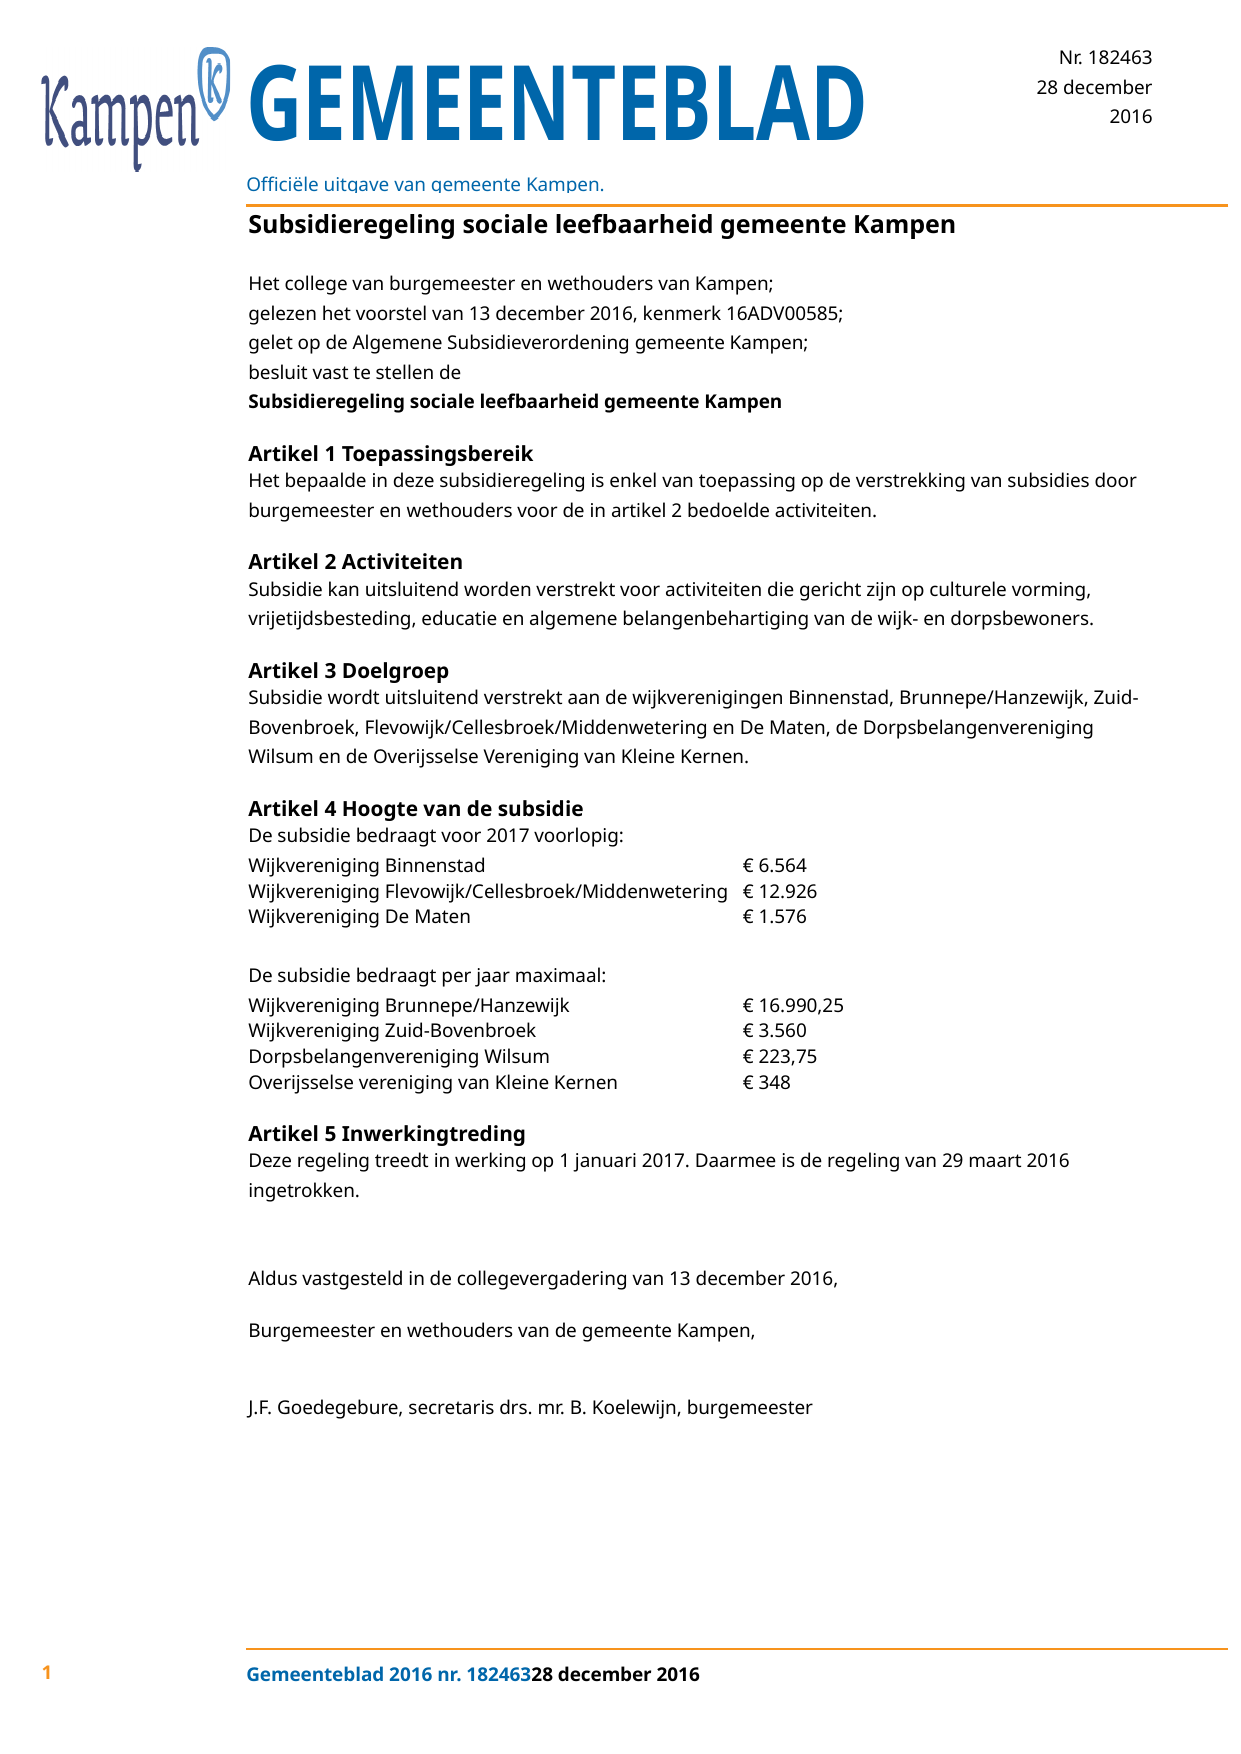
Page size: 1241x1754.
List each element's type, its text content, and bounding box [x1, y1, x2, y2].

text Artikel 4 Hoogte van de subsidie [248, 794, 1152, 822]
text Artikel 5 Inwerkingtreding [248, 1119, 1152, 1147]
text J.F. Goedegebure, secretaris drs. mr. B. Koelewijn, burgemeester [248, 1394, 1152, 1420]
table_header Wijkvereniging Brunnepe/Hanzewijk [248, 992, 743, 1017]
table_cell € 223,75 [743, 1043, 1152, 1069]
table_cell € 348 [743, 1069, 1152, 1095]
table_cell € 3.560 [743, 1018, 1152, 1043]
text De subsidie bedraagt voor 2017 voorlopig: [248, 822, 1152, 848]
table_header Wijkvereniging Binnenstad [248, 852, 743, 878]
text Subsidie kan uitsluitend worden verstrekt voor activiteiten die gericht zijn op culturele vorming, vrijetijdsbesteding, educatie en algemene belangenbehartiging van de wijk- en dorpsbewoners. [248, 576, 1152, 631]
table_cell Wijkvereniging De Maten [248, 904, 743, 929]
table_cell € 12.926 [743, 878, 1152, 903]
table_header € 16.990,25 [743, 992, 1152, 1017]
table_cell € 1.576 [743, 904, 1152, 929]
text gelet op de Algemene Subsidieverordening gemeente Kampen; [248, 329, 1152, 355]
text Burgemeester en wethouders van de gemeente Kampen, [248, 1317, 1152, 1343]
text Artikel 3 Doelgroep [248, 656, 1152, 684]
text besluit vast te stellen de [248, 359, 1152, 385]
text Artikel 2 Activiteiten [248, 547, 1152, 576]
text De subsidie bedraagt per jaar maximaal: [248, 962, 1152, 988]
text Het college van burgemeester en wethouders van Kampen; [248, 270, 1152, 296]
table_cell Overijsselse vereniging van Kleine Kernen [248, 1069, 743, 1095]
text Het bepaalde in deze subsidieregeling is enkel van toepassing op de verstrekking van subsidies door burgemeester en wethouders voor de in artikel 2 bedoelde activiteiten. [248, 467, 1152, 523]
table_cell Wijkvereniging Zuid-Bovenbroek [248, 1018, 743, 1043]
picture [41, 47, 231, 172]
table_cell Wijkvereniging Flevowijk/Cellesbroek/Middenwetering [248, 878, 743, 903]
table_cell Dorpsbelangenvereniging Wilsum [248, 1043, 743, 1069]
table_header € 6.564 [743, 852, 1152, 878]
text Artikel 1 Toepassingsbereik [248, 439, 1152, 467]
text Aldus vastgesteld in de collegevergadering van 13 december 2016, [248, 1266, 1152, 1291]
text Deze regeling treedt in werking op 1 januari 2017. Daarmee is de regeling van 29 maart 2016 ingetrokken. [248, 1147, 1152, 1202]
text Subsidieregeling sociale leefbaarheid gemeente Kampen [248, 207, 1152, 241]
text Subsidie wordt uitsluitend verstrekt aan de wijkverenigingen Binnenstad, Brunnepe/Hanzewijk, Zuid-Bovenbroek, Flevowijk/Cellesbroek/Middenwetering en De Maten, de Dorpsbelangenvereniging Wilsum en de Overijsselse Vereniging van Kleine Kernen. [248, 684, 1152, 769]
text gelezen het voorstel van 13 december 2016, kenmerk 16ADV00585; [248, 300, 1152, 326]
text Subsidieregeling sociale leefbaarheid gemeente Kampen [248, 389, 1152, 414]
